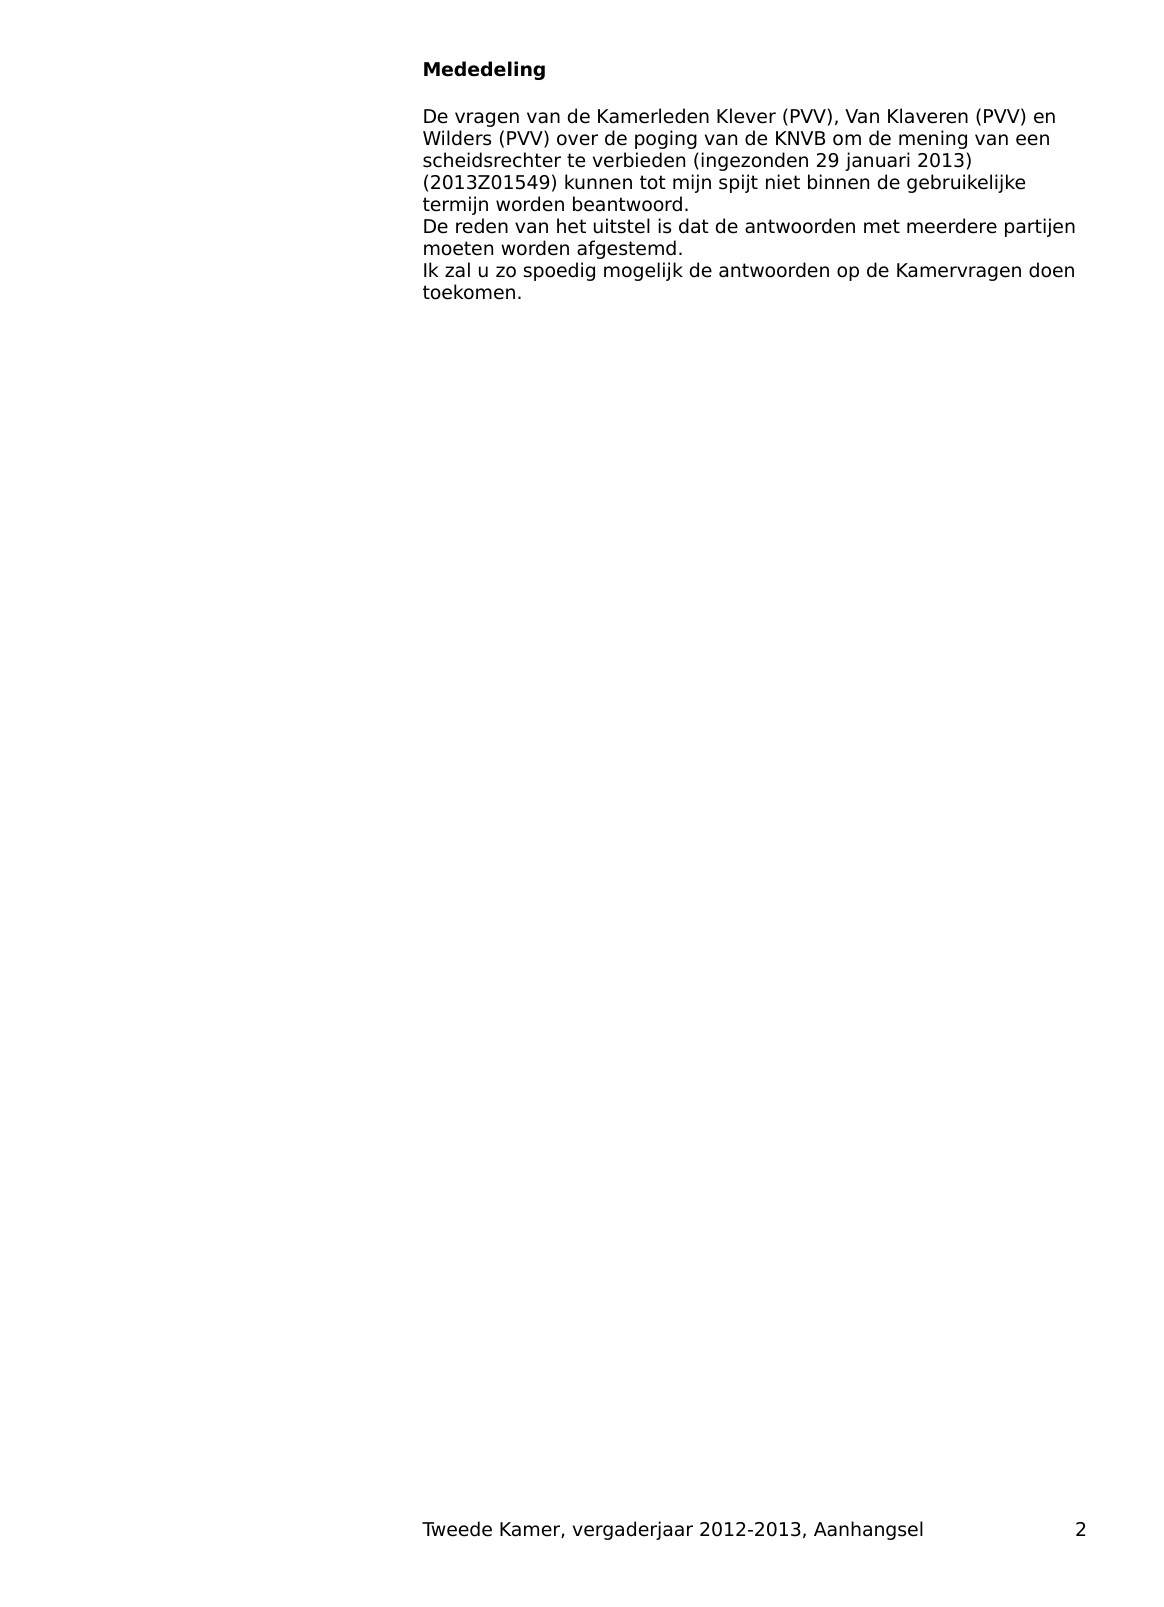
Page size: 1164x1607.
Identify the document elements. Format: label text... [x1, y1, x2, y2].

text De vragen van de Kamerleden Klever (PVV), Van Klaveren (PVV) en Wilders (PVV) over de poging van de KNVB om de mening van een scheidsrechter te verbieden (ingezonden 29 januari 2013) (2013Z01549) kunnen tot mijn spijt niet binnen de gebruikelijke termijn worden beantwoord. [422, 106, 1087, 216]
text De reden van het uitstel is dat de antwoorden met meerdere partijen moeten worden afgestemd. [422, 216, 1087, 260]
subtitle Mededeling [422, 59, 1087, 81]
text Ik zal u zo spoedig mogelijk de antwoorden op de Kamervragen doen toekomen. [422, 260, 1087, 304]
